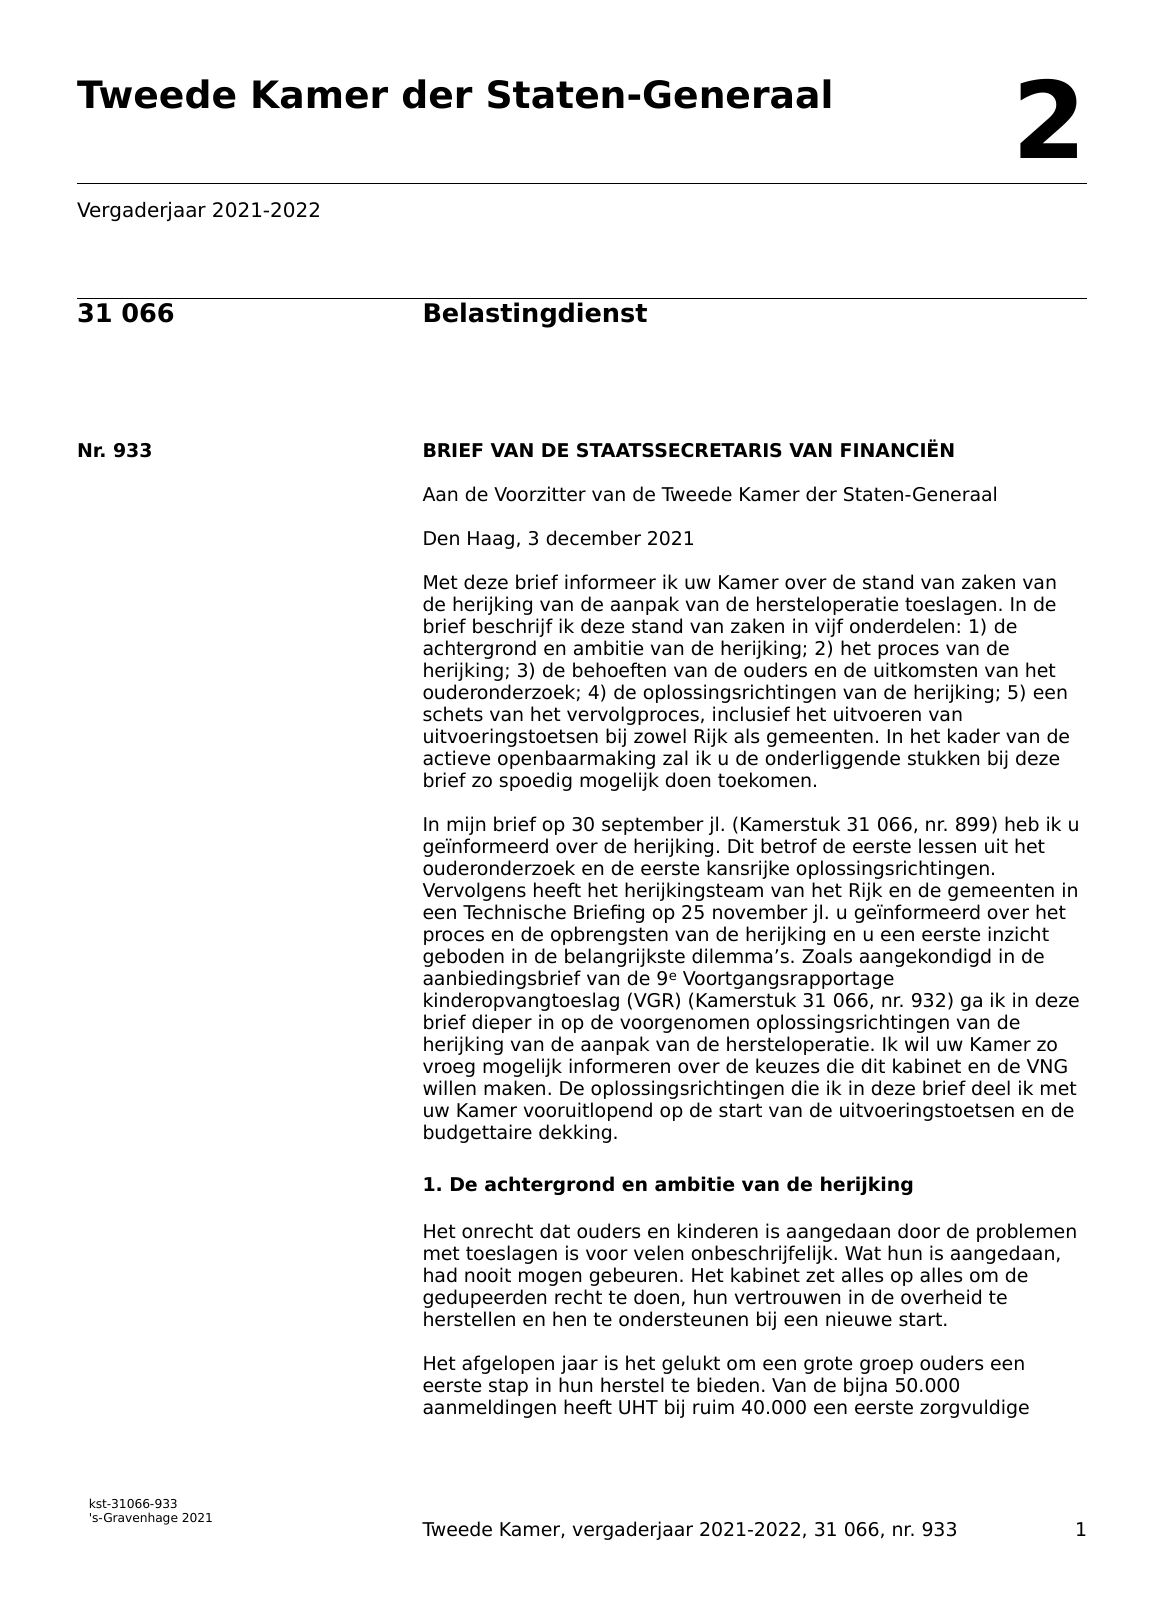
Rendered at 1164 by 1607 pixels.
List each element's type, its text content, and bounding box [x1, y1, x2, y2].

text kst-31066-933 [88, 1497, 323, 1511]
text In mijn brief op 30 september jl. (Kamerstuk 31 066, nr. 899) heb ik u geïnformeerd over de herijking. Dit betrof de eerste lessen uit het ouderonderzoek en de eerste kansrijke oplossingsrichtingen. Vervolgens heeft het herijkingsteam van het Rijk en de gemeenten in een Technische Briefing op 25 november jl. u geïnformeerd over het proces en de opbrengsten van de herijking en u een eerste inzicht geboden in de belangrijkste dilemma’s. Zoals aangekondigd in de aanbiedingsbrief van de 9e Voortgangsrapportage kinderopvangtoeslag (VGR) (Kamerstuk 31 066, nr. 932) ga ik in deze brief dieper in op de voorgenomen oplossingsrichtingen van de herijking van de aanpak van de hersteloperatie. Ik wil uw Kamer zo vroeg mogelijk informeren over de keuzes die dit kabinet en de VNG willen maken. De oplossingsrichtingen die ik in deze brief deel ik met uw Kamer vooruitlopend op de start van de uitvoeringstoetsen en de budgettaire dekking. [422, 814, 1087, 1144]
text Den Haag, 3 december 2021 [422, 528, 1087, 550]
text Het onrecht dat ouders en kinderen is aangedaan door de problemen met toeslagen is voor velen onbeschrijfelijk. Wat hun is aangedaan, had nooit mogen gebeuren. Het kabinet zet alles op alles om de gedupeerden recht te doen, hun vertrouwen in de overheid te herstellen en hen te ondersteunen bij een nieuwe start. [422, 1221, 1087, 1331]
subtitle 1. De achtergrond en ambitie van de herijking [422, 1174, 1087, 1196]
text Het afgelopen jaar is het gelukt om een grote groep ouders een eerste stap in hun herstel te bieden. Van de bijna 50.000 aanmeldingen heeft UHT bij ruim 40.000 een eerste zorgvuldige [422, 1353, 1087, 1419]
table_header Tweede Kamer der Staten-Generaal [77, 59, 886, 183]
table_header 2 [886, 59, 1087, 183]
subtitle Nr. 933 BRIEF VAN DE STAATSSECRETARIS VAN FINANCIËN [77, 440, 1087, 462]
text Met deze brief informeer ik uw Kamer over de stand van zaken van de herijking van de aanpak van de hersteloperatie toeslagen. In de brief beschrijf ik deze stand van zaken in vijf onderdelen: 1) de achtergrond en ambitie van de herijking; 2) het proces van de herijking; 3) de behoeften van de ouders en de uitkomsten van het ouderonderzoek; 4) de oplossingsrichtingen van de herijking; 5) een schets van het vervolgproces, inclusief het uitvoeren van uitvoeringstoetsen bij zowel Rijk als gemeenten. In het kader van de actieve openbaarmaking zal ik u de onderliggende stukken bij deze brief zo spoedig mogelijk doen toekomen. [422, 572, 1087, 792]
table_cell Vergaderjaar 2021-2022 [77, 184, 1087, 298]
text Aan de Voorzitter van de Tweede Kamer der Staten-Generaal [422, 484, 1087, 506]
text 's-Gravenhage 2021 [88, 1511, 323, 1525]
subtitle 31 066 Belastingdienst [77, 299, 1087, 329]
